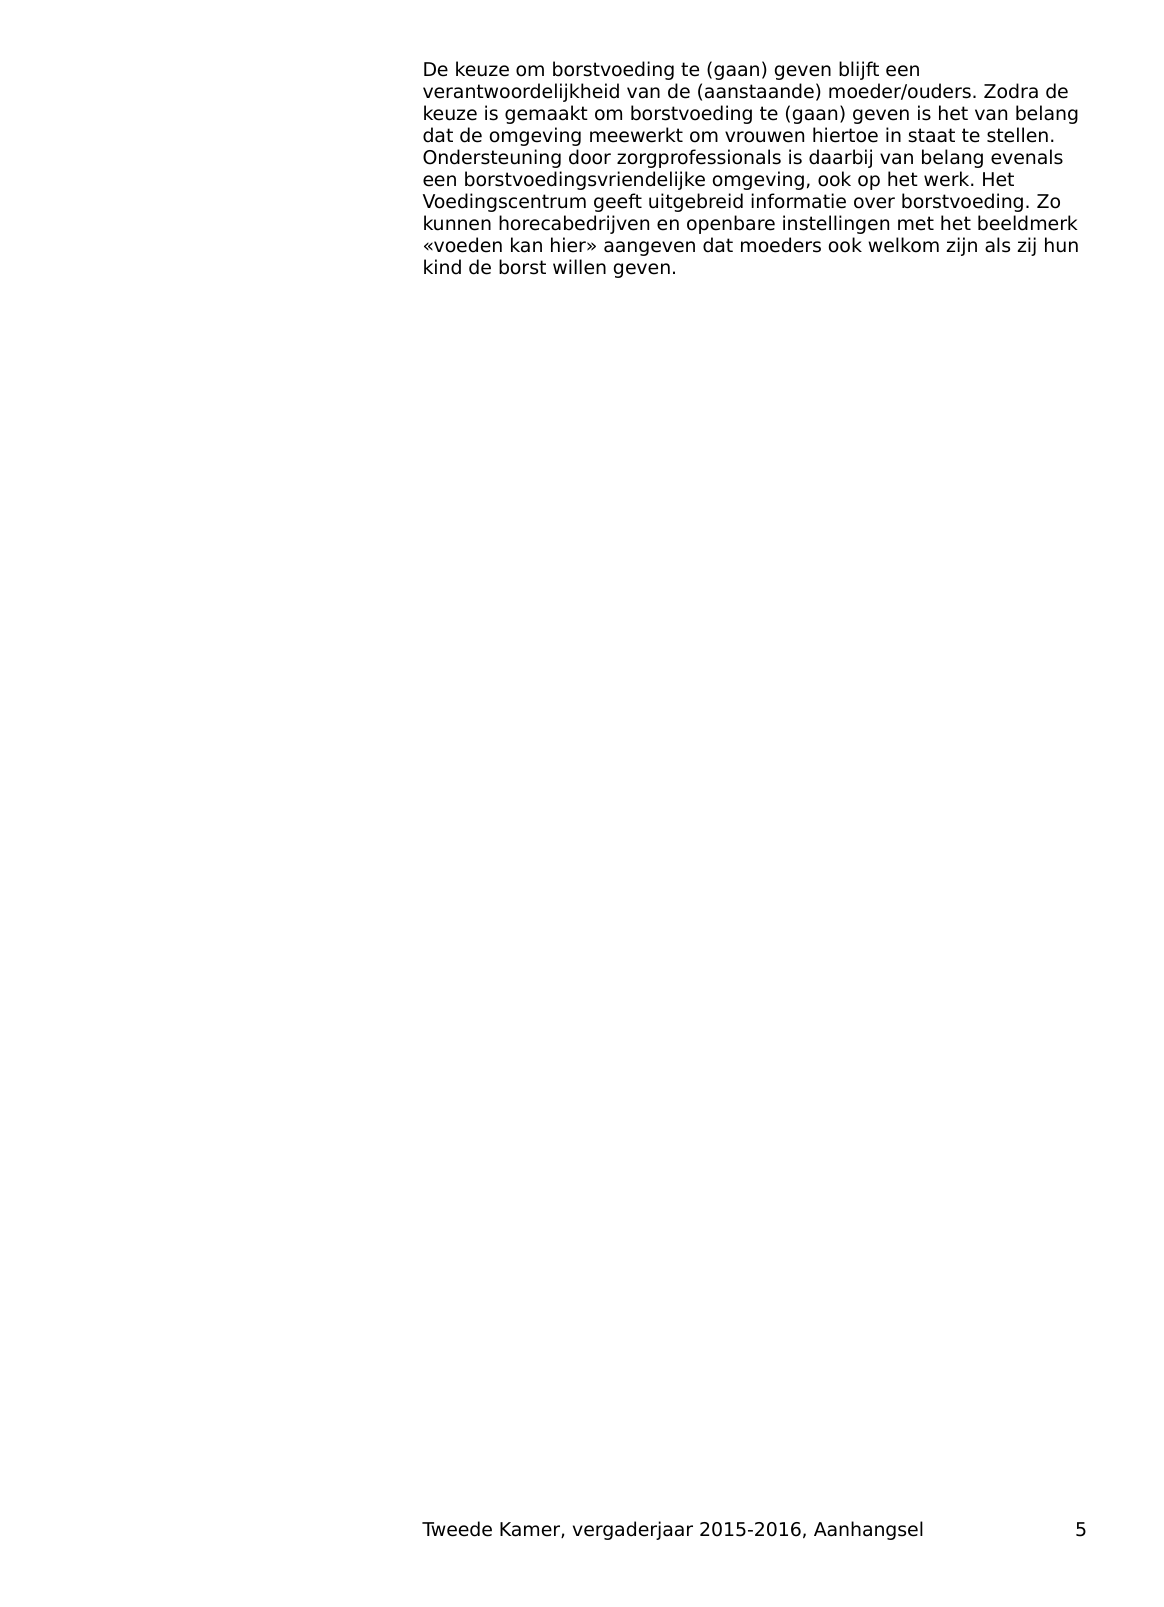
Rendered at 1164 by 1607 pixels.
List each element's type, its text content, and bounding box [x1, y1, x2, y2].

text De keuze om borstvoeding te (gaan) geven blijft een verantwoordelijkheid van de (aanstaande) moeder/ouders. Zodra de keuze is gemaakt om borstvoeding te (gaan) geven is het van belang dat de omgeving meewerkt om vrouwen hiertoe in staat te stellen. Ondersteuning door zorgprofessionals is daarbij van belang evenals een borstvoedingsvriendelijke omgeving, ook op het werk. Het Voedingscentrum geeft uitgebreid informatie over borstvoeding. Zo kunnen horecabedrijven en openbare instellingen met het beeldmerk «voeden kan hier» aangeven dat moeders ook welkom zijn als zij hun kind de borst willen geven. [422, 59, 1087, 279]
